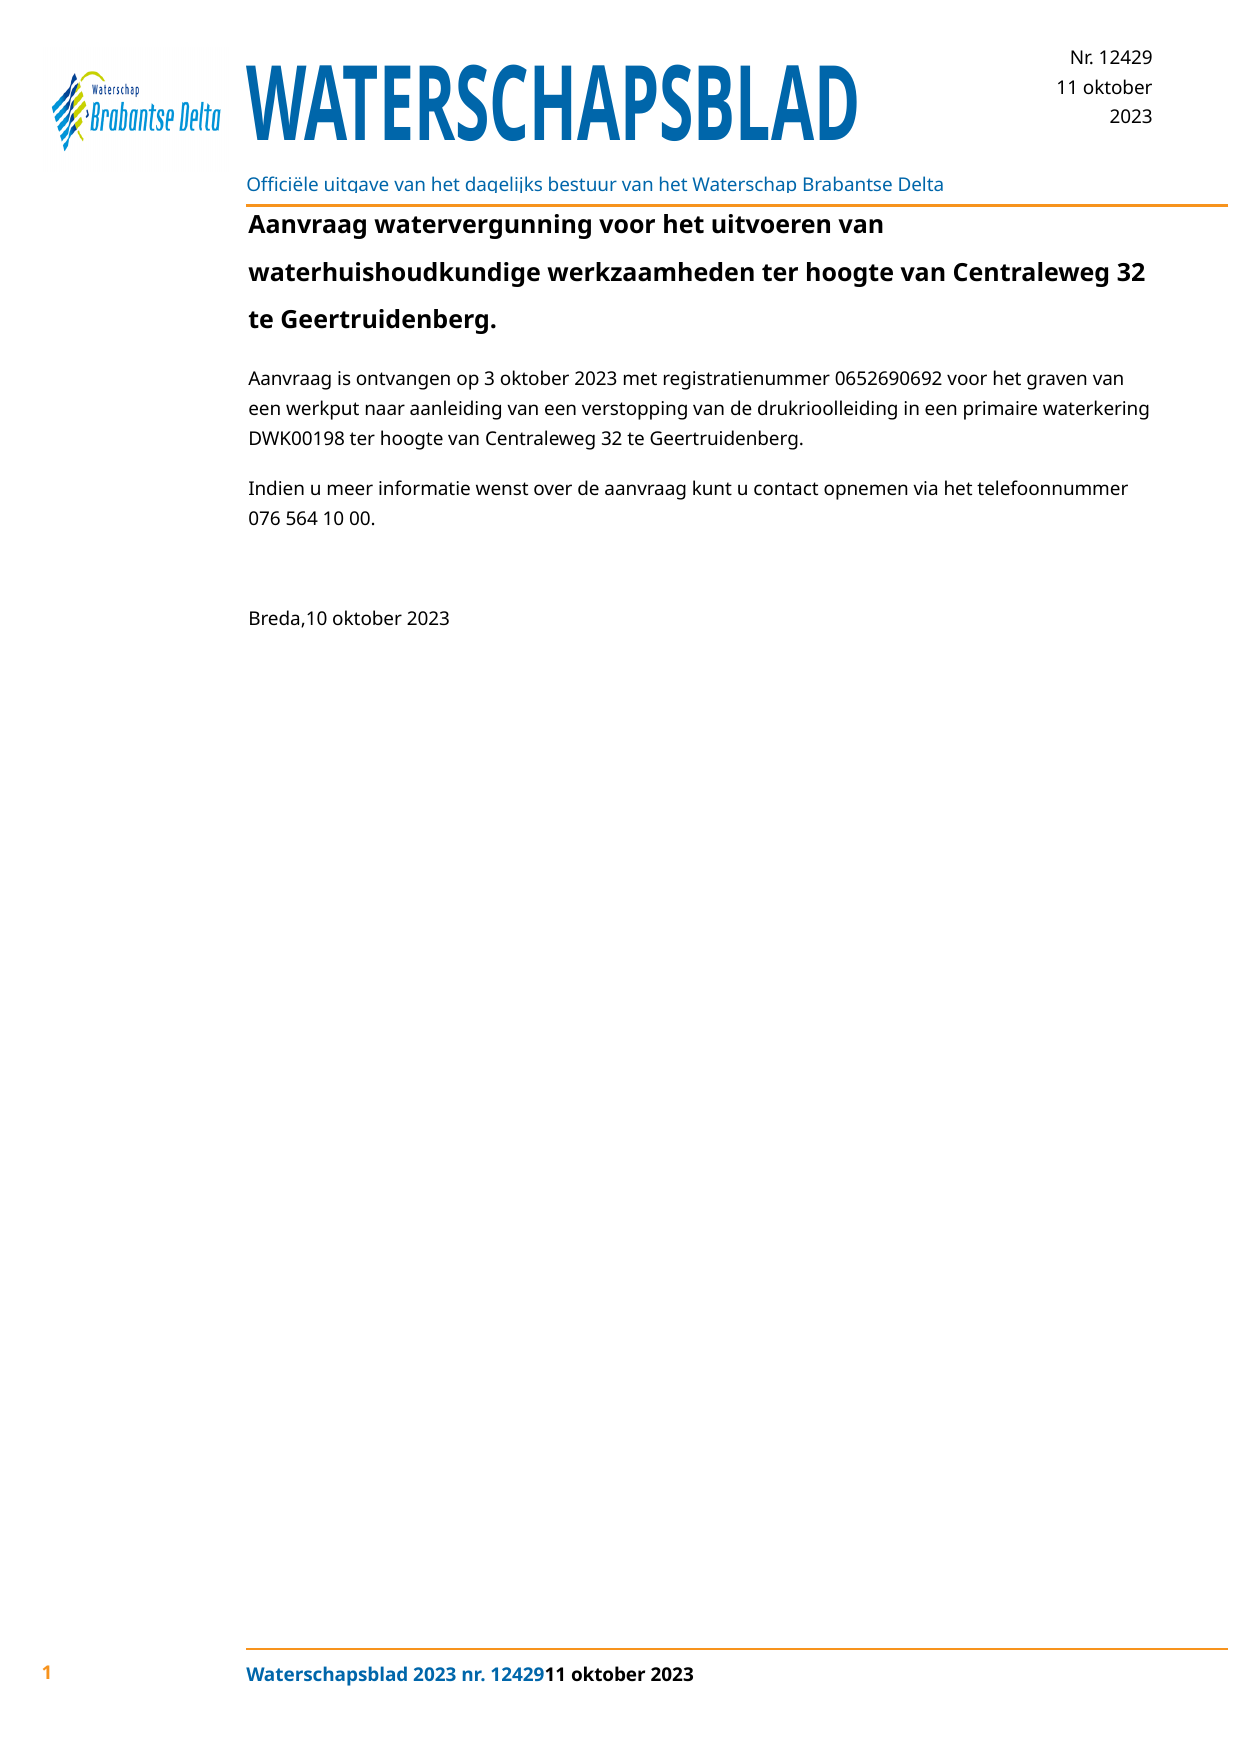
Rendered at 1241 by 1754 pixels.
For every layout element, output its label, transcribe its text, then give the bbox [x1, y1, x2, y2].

text Indien u meer informatie wenst over de aanvraag kunt u contact opnemen via het telefoonnummer 076 564 10 00. [248, 475, 1152, 530]
text Breda,10 oktober 2023 [248, 606, 1152, 631]
text Aanvraag watervergunning voor het uitvoeren van waterhuishoudkundige werkzaamheden ter hoogte van Centraleweg 32 te Geertruidenberg. [248, 207, 1152, 336]
picture [41, 47, 231, 172]
text Aanvraag is ontvangen op 3 oktober 2023 met registratienummer 0652690692 voor het graven van een werkput naar aanleiding van een verstopping van de drukrioolleiding in een primaire waterkering DWK00198 ter hoogte van Centraleweg 32 te Geertruidenberg. [248, 366, 1152, 450]
